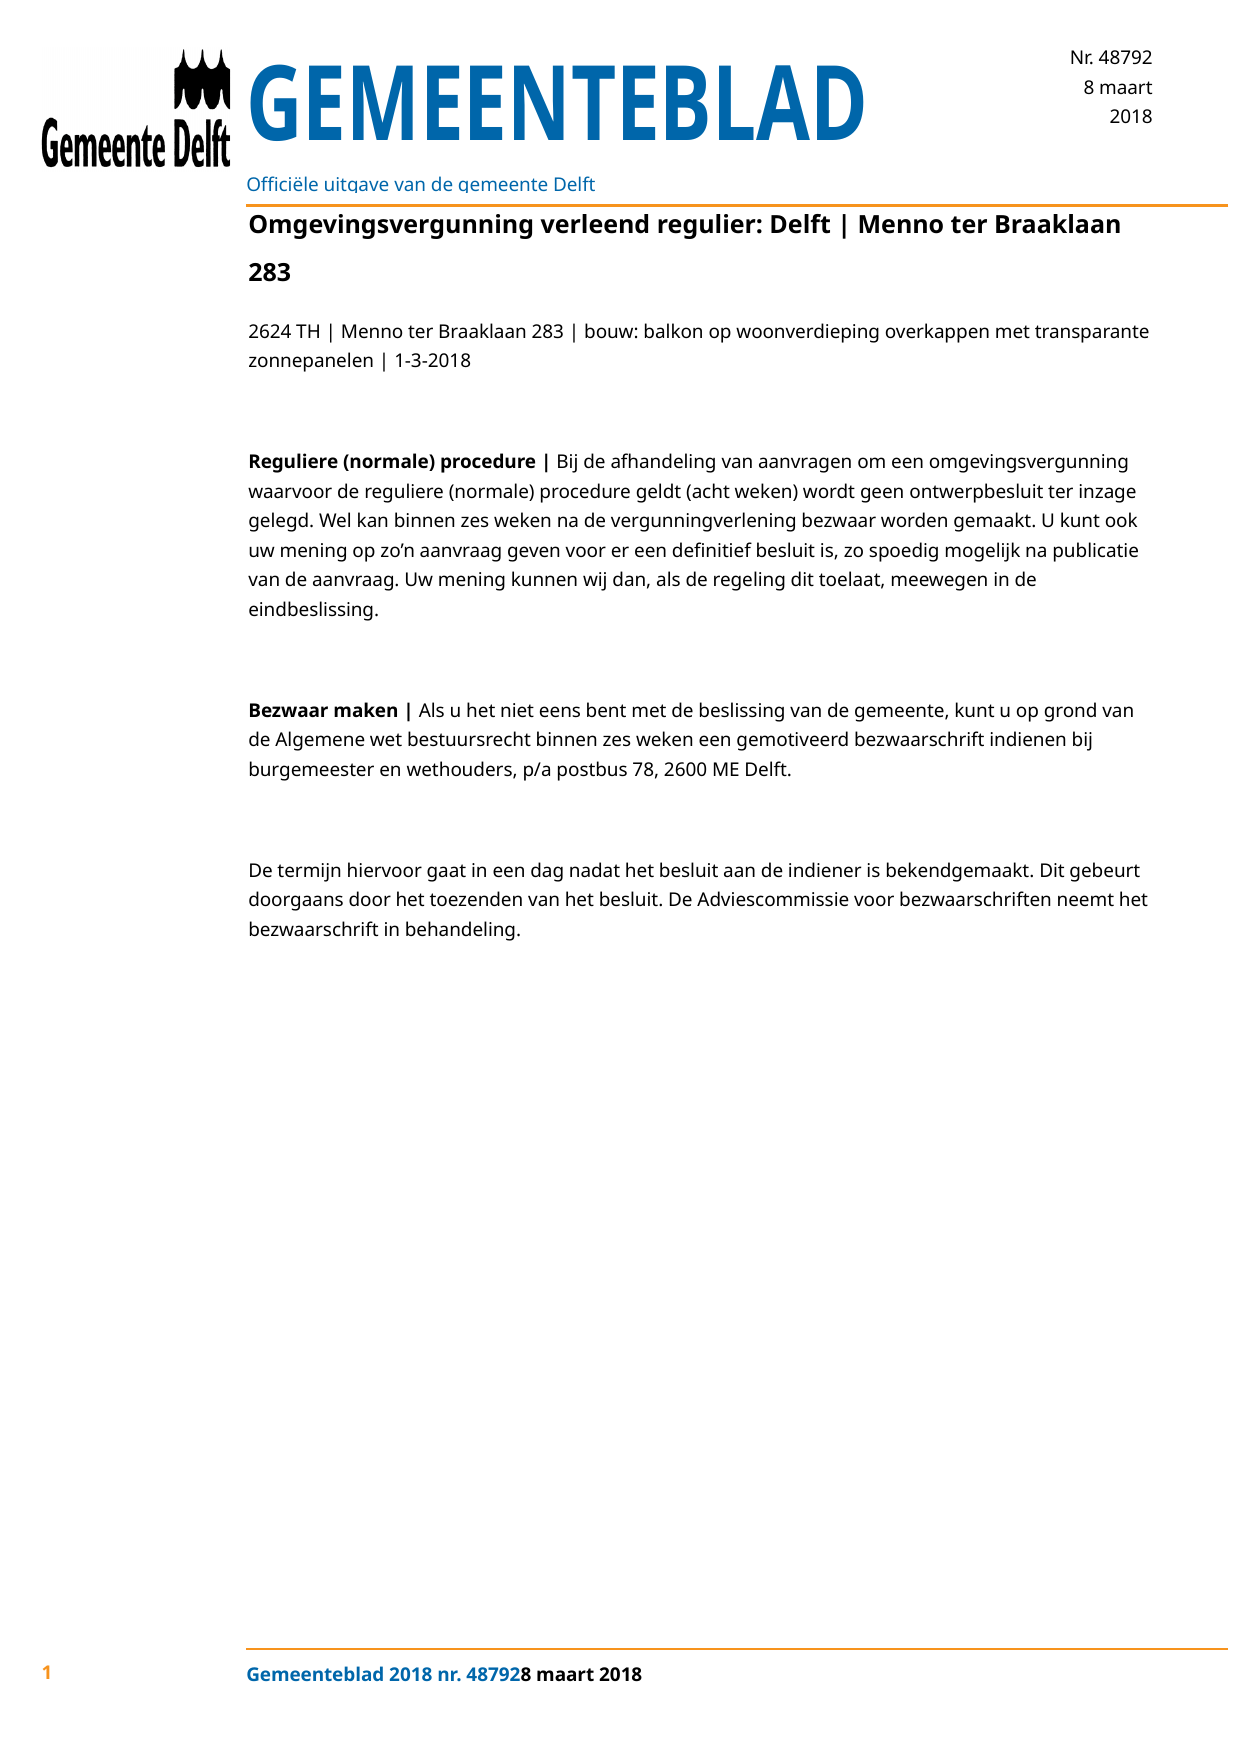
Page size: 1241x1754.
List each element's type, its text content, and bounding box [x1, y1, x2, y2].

text Reguliere (normale) procedure | Bij de afhandeling van aanvragen om een omgevingsvergunning waarvoor de reguliere (normale) procedure geldt (acht weken) wordt geen ontwerpbesluit ter inzage gelegd. Wel kan binnen zes weken na de vergunningverlening bezwaar worden gemaakt. U kunt ook uw mening op zo’n aanvraag geven voor er een definitief besluit is, zo spoedig mogelijk na publicatie van de aanvraag. Uw mening kunnen wij dan, als de regeling dit toelaat, meewegen in de eindbeslissing. [248, 448, 1152, 622]
text Omgevingsvergunning verleend regulier: Delft | Menno ter Braaklaan 283 [248, 207, 1152, 288]
text Bezwaar maken | Als u het niet eens bent met de beslissing van de gemeente, kunt u op grond van de Algemene wet bestuursrecht binnen zes weken een gemotiveerd bezwaarschrift indienen bij burgemeester en wethouders, p/a postbus 78, 2600 ME Delft. [248, 697, 1152, 782]
text De termijn hiervoor gaat in een dag nadat het besluit aan de indiener is bekendgemaakt. Dit gebeurt doorgaans door het toezenden van het besluit. De Adviescommissie voor bezwaarschriften neemt het bezwaarschrift in behandeling. [248, 857, 1152, 942]
text 2624 TH | Menno ter Braaklaan 283 | bouw: balkon op woonverdieping overkappen met transparante zonnepanelen | 1-3-2018 [248, 318, 1152, 373]
picture [41, 47, 231, 172]
